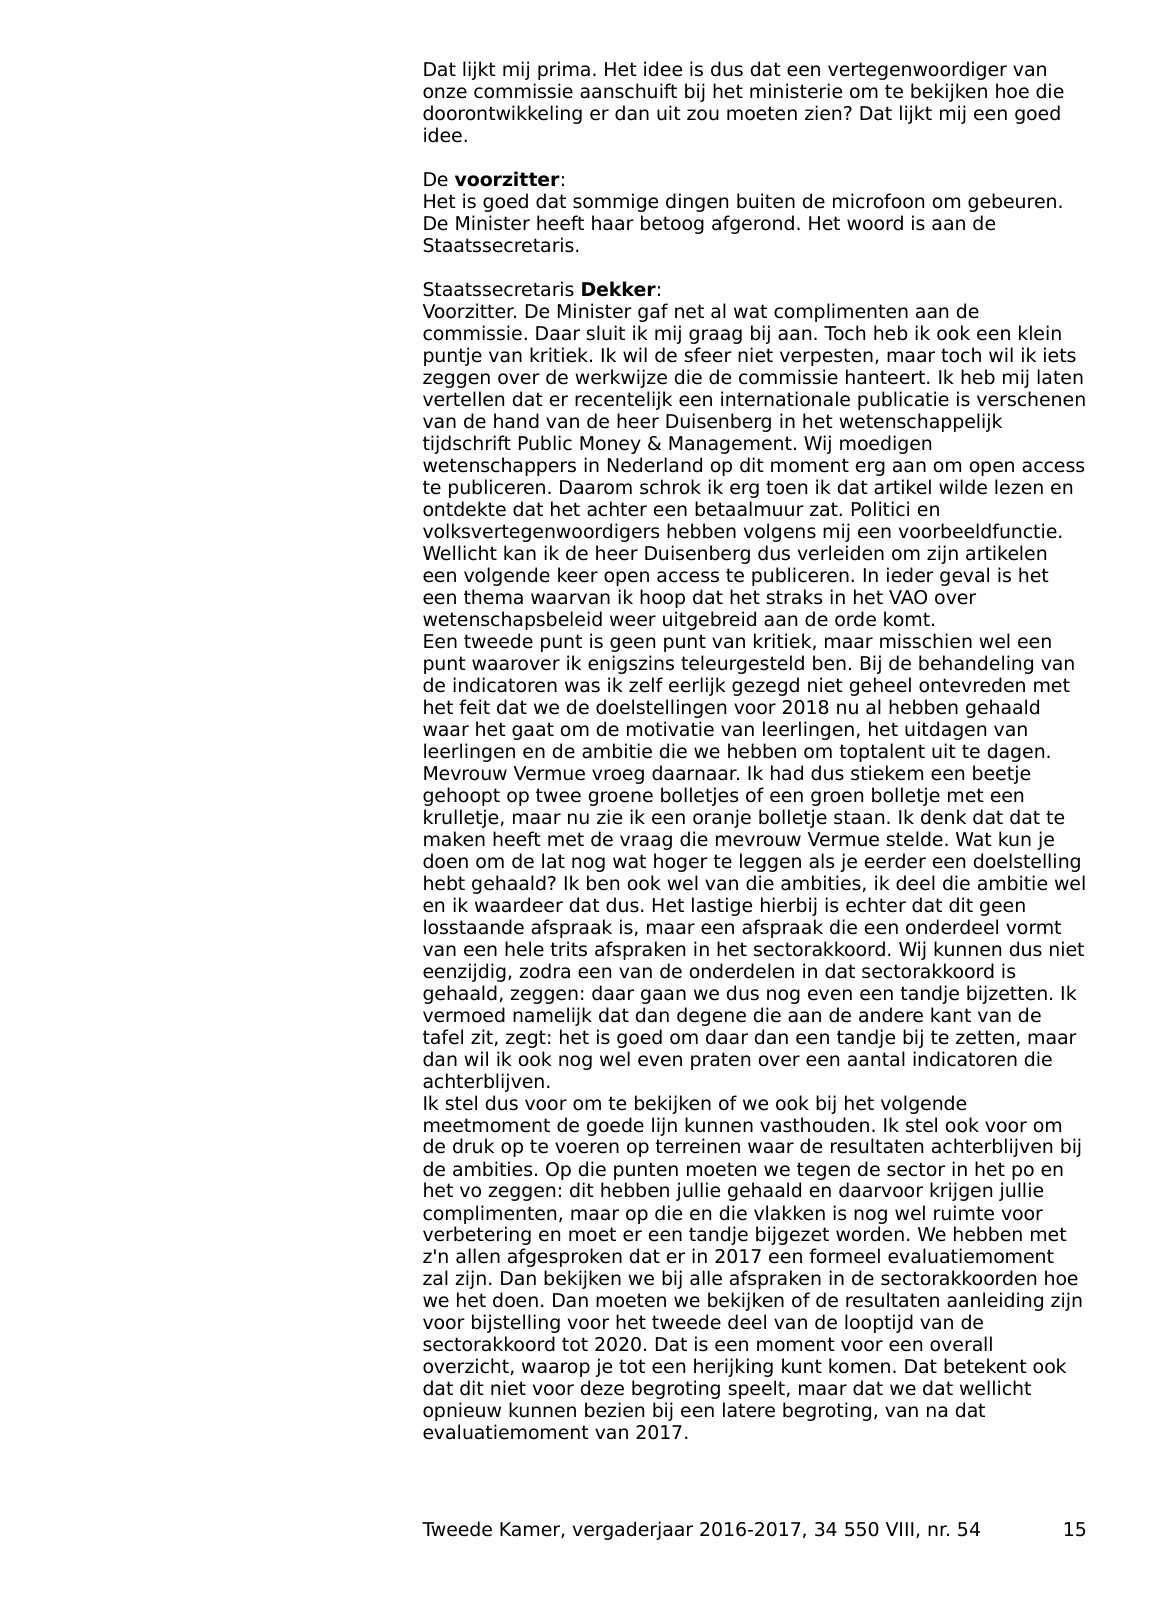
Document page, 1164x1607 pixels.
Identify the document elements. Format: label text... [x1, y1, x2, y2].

text Het is goed dat sommige dingen buiten de microfoon om gebeuren. [422, 191, 1087, 213]
text Een tweede punt is geen punt van kritiek, maar misschien wel een punt waarover ik enigszins teleurgesteld ben. Bij de behandeling van de indicatoren was ik zelf eerlijk gezegd niet geheel ontevreden met het feit dat we de doelstellingen voor 2018 nu al hebben gehaald waar het gaat om de motivatie van leerlingen, het uitdagen van leerlingen en de ambitie die we hebben om toptalent uit te dagen. Mevrouw Vermue vroeg daarnaar. Ik had dus stiekem een beetje gehoopt op twee groene bolletjes of een groen bolletje met een krulletje, maar nu zie ik een oranje bolletje staan. Ik denk dat dat te maken heeft met de vraag die mevrouw Vermue stelde. Wat kun je doen om de lat nog wat hoger te leggen als je eerder een doelstelling hebt gehaald? Ik ben ook wel van die ambities, ik deel die ambitie wel en ik waardeer dat dus. Het lastige hierbij is echter dat dit geen losstaande afspraak is, maar een afspraak die een onderdeel vormt van een hele trits afspraken in het sectorakkoord. Wij kunnen dus niet eenzijdig, zodra een van de onderdelen in dat sectorakkoord is gehaald, zeggen: daar gaan we dus nog even een tandje bijzetten. Ik vermoed namelijk dat dan degene die aan de andere kant van de tafel zit, zegt: het is goed om daar dan een tandje bij te zetten, maar dan wil ik ook nog wel even praten over een aantal indicatoren die achterblijven. [422, 631, 1087, 1092]
text De voorzitter: [422, 169, 1087, 191]
text Ik stel dus voor om te bekijken of we ook bij het volgende meetmoment de goede lijn kunnen vasthouden. Ik stel ook voor om de druk op te voeren op terreinen waar de resultaten achterblijven bij de ambities. Op die punten moeten we tegen de sector in het po en het vo zeggen: dit hebben jullie gehaald en daarvoor krijgen jullie complimenten, maar op die en die vlakken is nog wel ruimte voor verbetering en moet er een tandje bijgezet worden. We hebben met z'n allen afgesproken dat er in 2017 een formeel evaluatiemoment zal zijn. Dan bekijken we bij alle afspraken in de sectorakkoorden hoe we het doen. Dan moeten we bekijken of de resultaten aanleiding zijn voor bijstelling voor het tweede deel van de looptijd van de sectorakkoord tot 2020. Dat is een moment voor een overall overzicht, waarop je tot een herijking kunt komen. Dat betekent ook dat dit niet voor deze begroting speelt, maar dat we dat wellicht opnieuw kunnen bezien bij een latere begroting, van na dat evaluatiemoment van 2017. [422, 1092, 1087, 1444]
text De Minister heeft haar betoog afgerond. Het woord is aan de Staatssecretaris. [422, 213, 1087, 257]
text Voorzitter. De Minister gaf net al wat complimenten aan de commissie. Daar sluit ik mij graag bij aan. Toch heb ik ook een klein puntje van kritiek. Ik wil de sfeer niet verpesten, maar toch wil ik iets zeggen over de werkwijze die de commissie hanteert. Ik heb mij laten vertellen dat er recentelijk een internationale publicatie is verschenen van de hand van de heer Duisenberg in het wetenschappelijk tijdschrift Public Money & Management. Wij moedigen wetenschappers in Nederland op dit moment erg aan om open access te publiceren. Daarom schrok ik erg toen ik dat artikel wilde lezen en ontdekte dat het achter een betaalmuur zat. Politici en volksvertegenwoordigers hebben volgens mij een voorbeeldfunctie. Wellicht kan ik de heer Duisenberg dus verleiden om zijn artikelen een volgende keer open access te publiceren. In ieder geval is het een thema waarvan ik hoop dat het straks in het VAO over wetenschapsbeleid weer uitgebreid aan de orde komt. [422, 301, 1087, 631]
text Staatssecretaris Dekker: [422, 279, 1087, 301]
text Dat lijkt mij prima. Het idee is dus dat een vertegenwoordiger van onze commissie aanschuift bij het ministerie om te bekijken hoe die doorontwikkeling er dan uit zou moeten zien? Dat lijkt mij een goed idee. [422, 59, 1087, 147]
